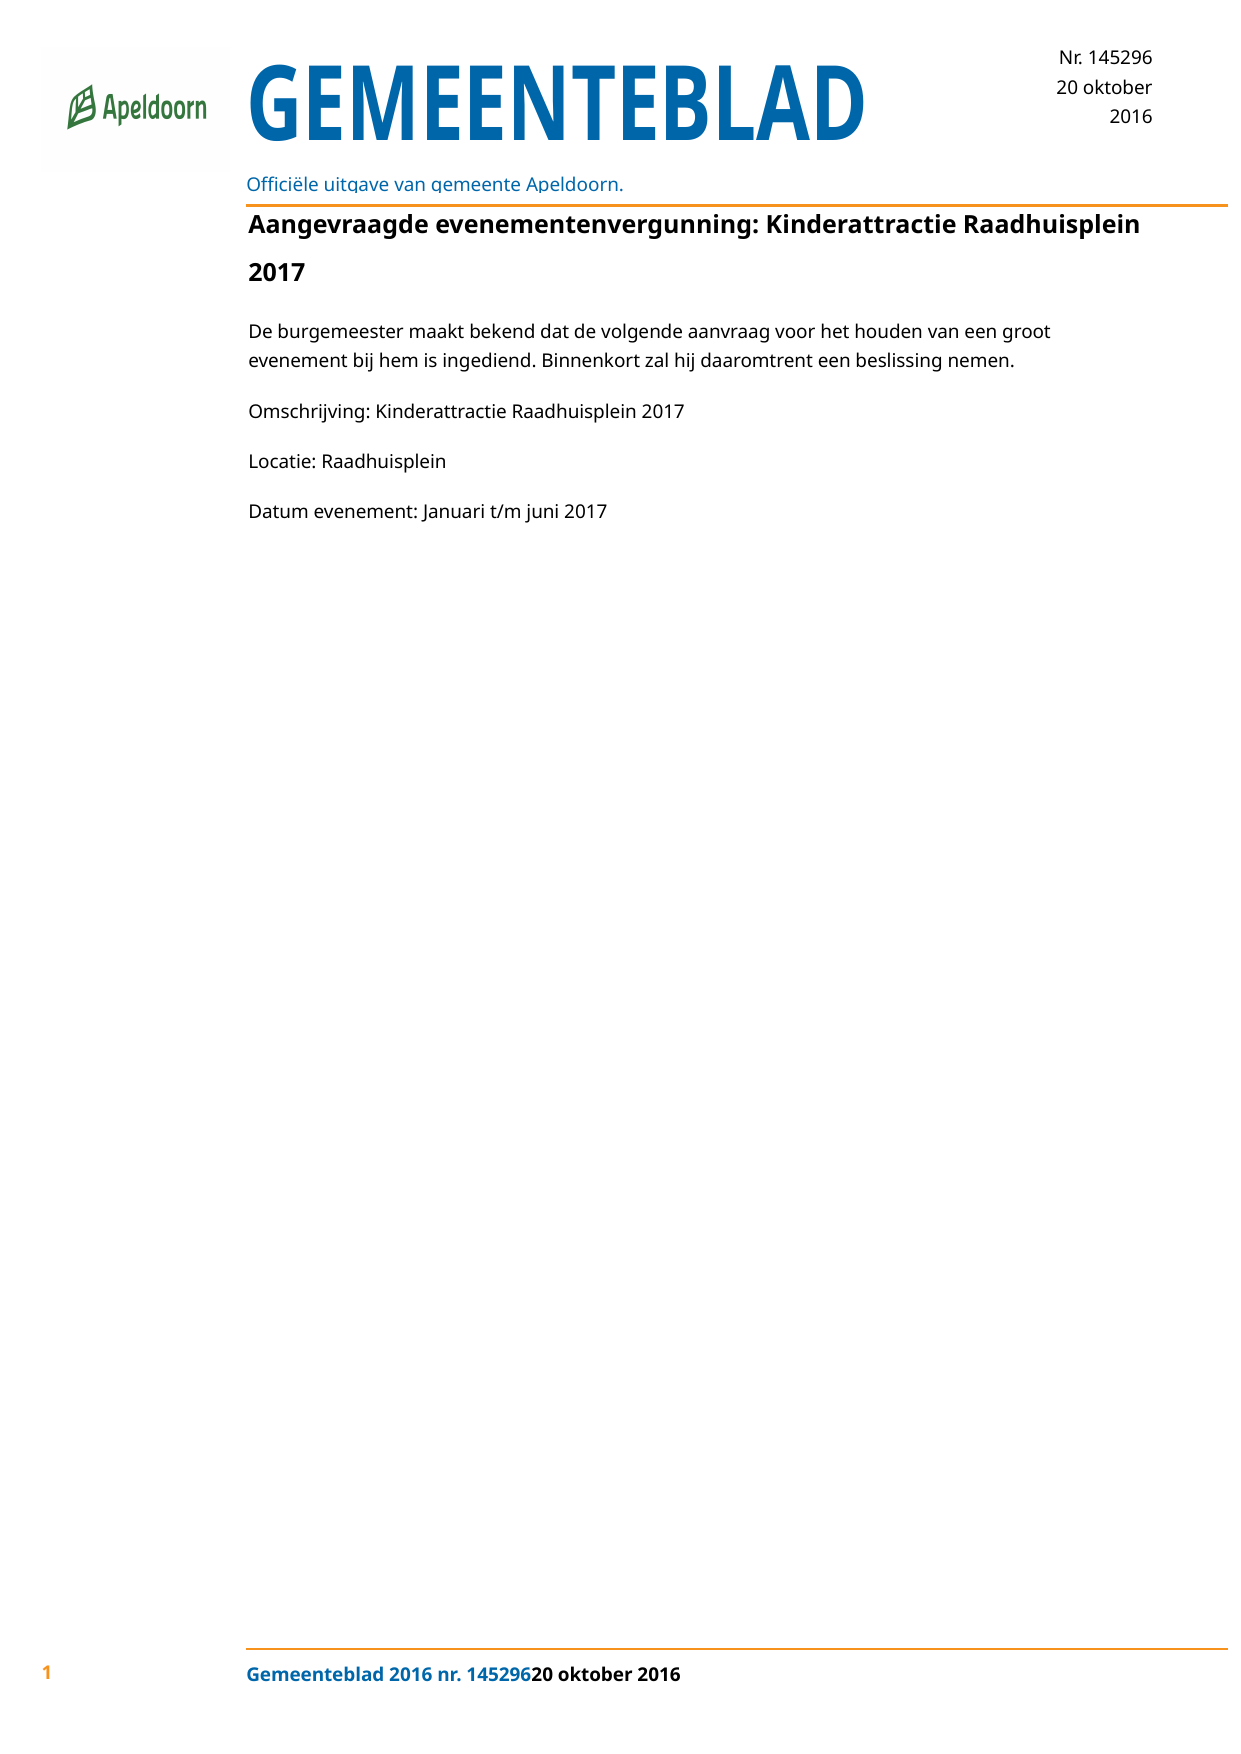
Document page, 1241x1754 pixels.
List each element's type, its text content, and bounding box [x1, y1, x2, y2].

text Datum evenement: Januari t/m juni 2017 [248, 499, 1152, 524]
text Aangevraagde evenementenvergunning: Kinderattractie Raadhuisplein 2017 [248, 207, 1152, 288]
text De burgemeester maakt bekend dat de volgende aanvraag voor het houden van een groot evenement bij hem is ingediend. Binnenkort zal hij daaromtrent een beslissing nemen. [248, 318, 1152, 373]
picture [41, 47, 231, 172]
text Omschrijving: Kinderattractie Raadhuisplein 2017 [248, 398, 1152, 424]
text Locatie: Raadhuisplein [248, 448, 1152, 474]
